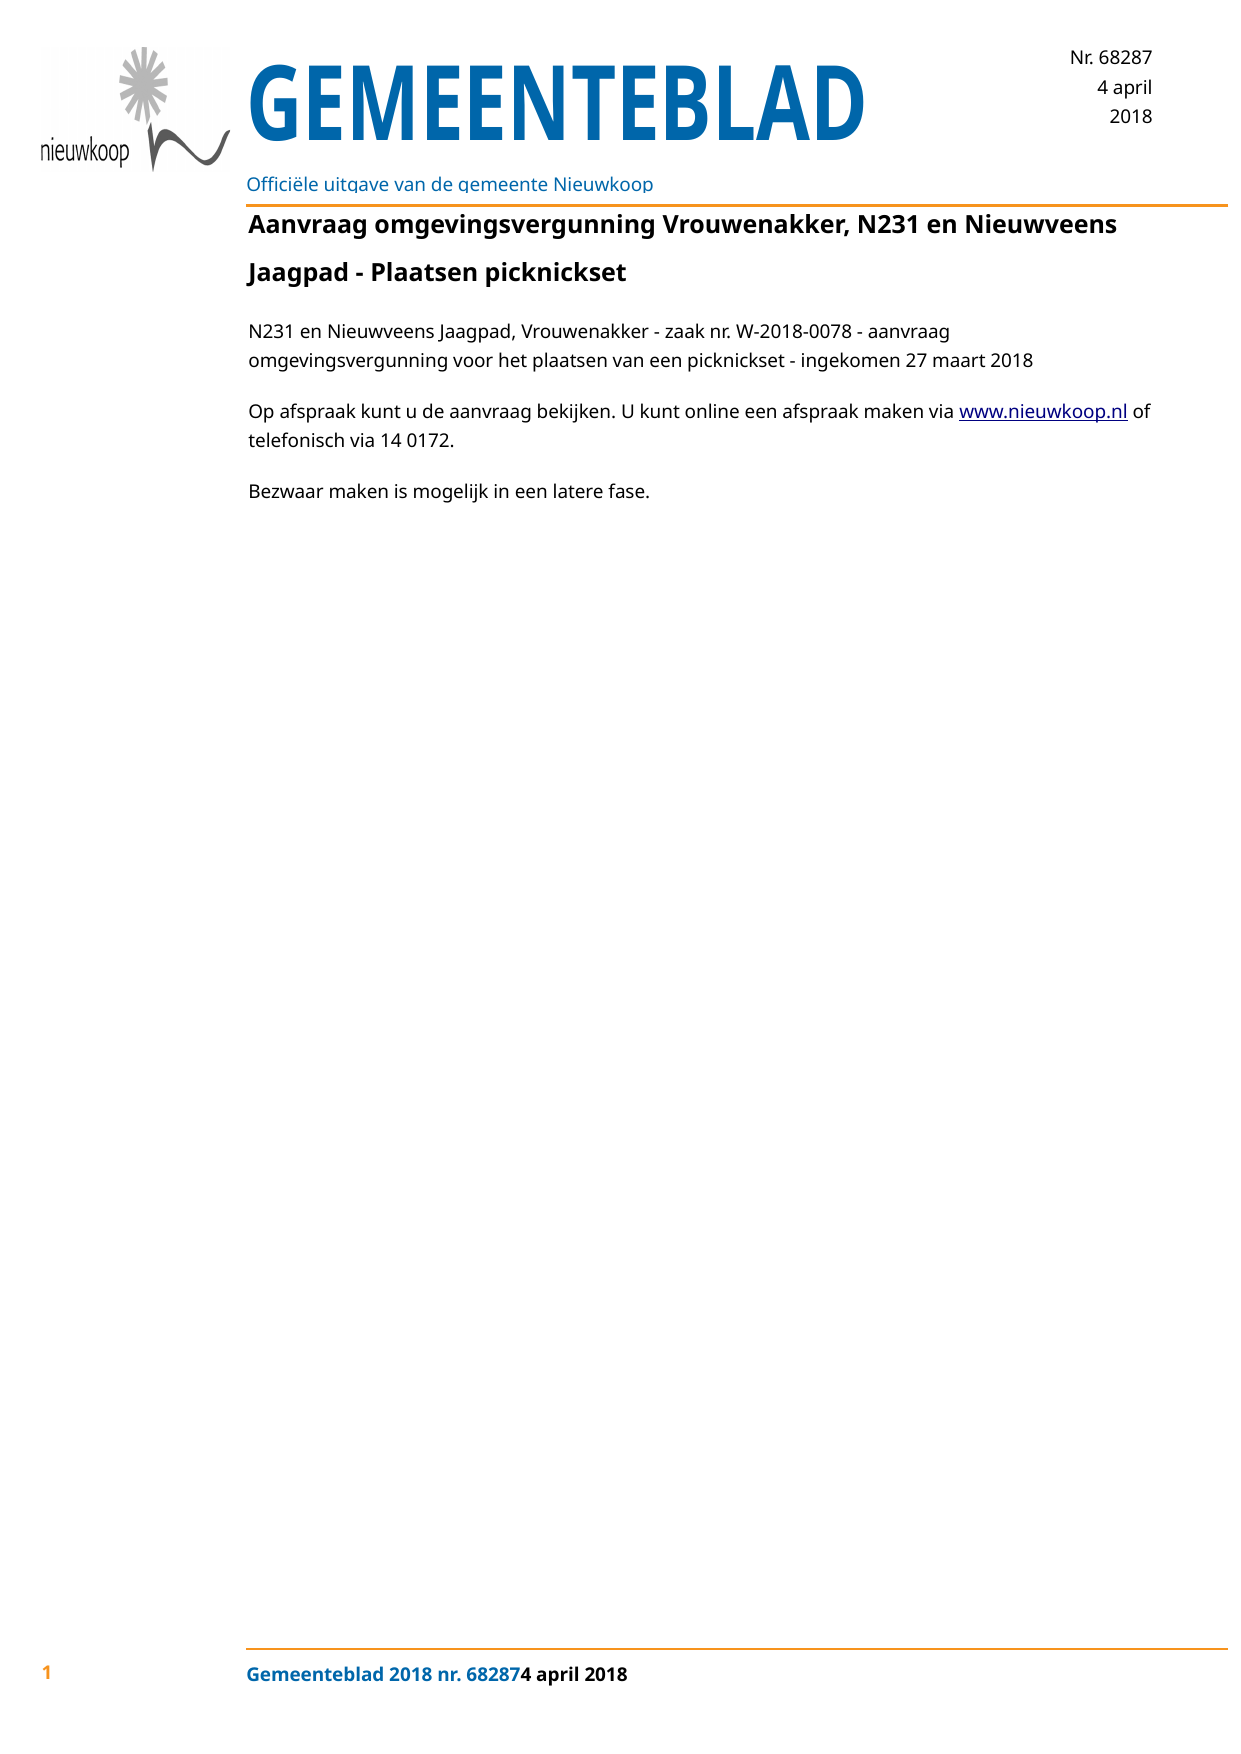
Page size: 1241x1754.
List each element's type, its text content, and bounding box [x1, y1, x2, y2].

text Op afspraak kunt u de aanvraag bekijken. U kunt online een afspraak maken via www.nieuwkoop.nl of telefonisch via 14 0172. [248, 398, 1152, 453]
text Bezwaar maken is mogelijk in een latere fase. [248, 478, 1152, 504]
picture [41, 47, 231, 172]
text Aanvraag omgevingsvergunning Vrouwenakker, N231 en Nieuwveens Jaagpad - Plaatsen picknickset [248, 207, 1152, 288]
text N231 en Nieuwveens Jaagpad, Vrouwenakker - zaak nr. W-2018-0078 - aanvraag omgevingsvergunning voor het plaatsen van een picknickset - ingekomen 27 maart 2018 [248, 318, 1152, 373]
